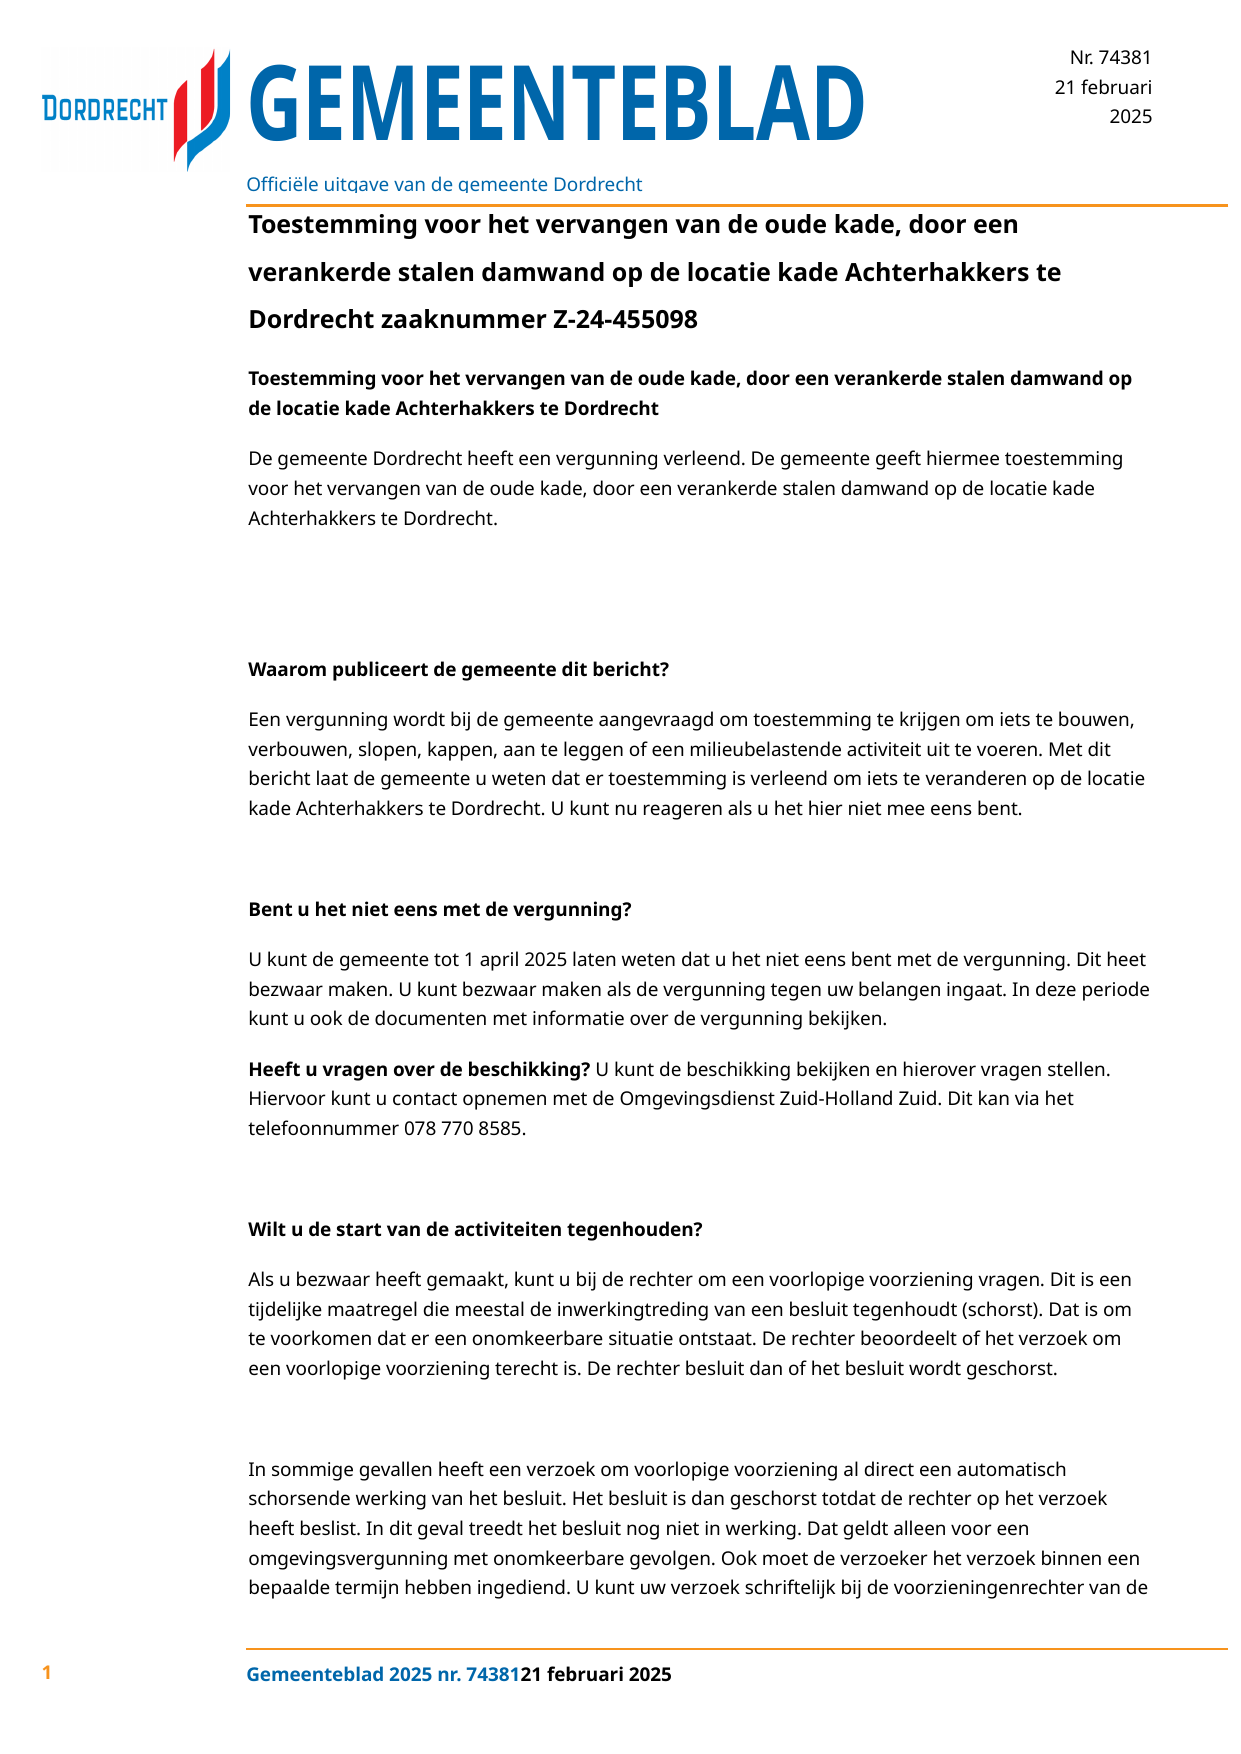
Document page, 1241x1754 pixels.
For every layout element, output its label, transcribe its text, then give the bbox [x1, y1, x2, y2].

text In sommige gevallen heeft een verzoek om voorlopige voorziening al direct een automatisch schorsende werking van het besluit. Het besluit is dan geschorst totdat de rechter op het verzoek heeft beslist. In dit geval treedt het besluit nog niet in werking. Dat geldt alleen voor een omgevingsvergunning met onomkeerbare gevolgen. Ook moet de verzoeker het verzoek binnen een bepaalde termijn hebben ingediend. U kunt uw verzoek schriftelijk bij de voorzieningenrechter van de [248, 1456, 1152, 1600]
text Een vergunning wordt bij de gemeente aangevraagd om toestemming te krijgen om iets te bouwen, verbouwen, slopen, kappen, aan te leggen of een milieubelastende activiteit uit te voeren. Met dit bericht laat de gemeente u weten dat er toestemming is verleend om iets te veranderen op de locatie kade Achterhakkers te Dordrecht. U kunt nu reageren als u het hier niet mee eens bent. [248, 706, 1152, 821]
text Heeft u vragen over de beschikking? U kunt de beschikking bekijken en hierover vragen stellen. Hiervoor kunt u contact opnemen met de Omgevingsdienst Zuid-Holland Zuid. Dit kan via het telefoonnummer 078 770 8585. [248, 1056, 1152, 1141]
text De gemeente Dordrecht heeft een vergunning verleend. De gemeente geeft hiermee toestemming voor het vervangen van de oude kade, door een verankerde stalen damwand op de locatie kade Achterhakkers te Dordrecht. [248, 446, 1152, 530]
text Wilt u de start van de activiteiten tegenhouden? [248, 1216, 1152, 1242]
text Bent u het niet eens met de vergunning? [248, 896, 1152, 922]
picture [41, 47, 231, 172]
text Toestemming voor het vervangen van de oude kade, door een verankerde stalen damwand op de locatie kade Achterhakkers te Dordrecht zaaknummer Z-24-455098 [248, 207, 1152, 336]
text Toestemming voor het vervangen van de oude kade, door een verankerde stalen damwand op de locatie kade Achterhakkers te Dordrecht [248, 366, 1152, 421]
text Als u bezwaar heeft gemaakt, kunt u bij de rechter om een voorlopige voorziening vragen. Dit is een tijdelijke maatregel die meestal de inwerkingtreding van een besluit tegenhoudt (schorst). Dat is om te voorkomen dat er een onomkeerbare situatie ontstaat. De rechter beoordeelt of het verzoek om een voorlopige voorziening terecht is. De rechter besluit dan of het besluit wordt geschorst. [248, 1266, 1152, 1381]
text Waarom publiceert de gemeente dit bericht? [248, 656, 1152, 682]
text U kunt de gemeente tot 1 april 2025 laten weten dat u het niet eens bent met de vergunning. Dit heet bezwaar maken. U kunt bezwaar maken als de vergunning tegen uw belangen ingaat. In deze periode kunt u ook de documenten met informatie over de vergunning bekijken. [248, 946, 1152, 1031]
